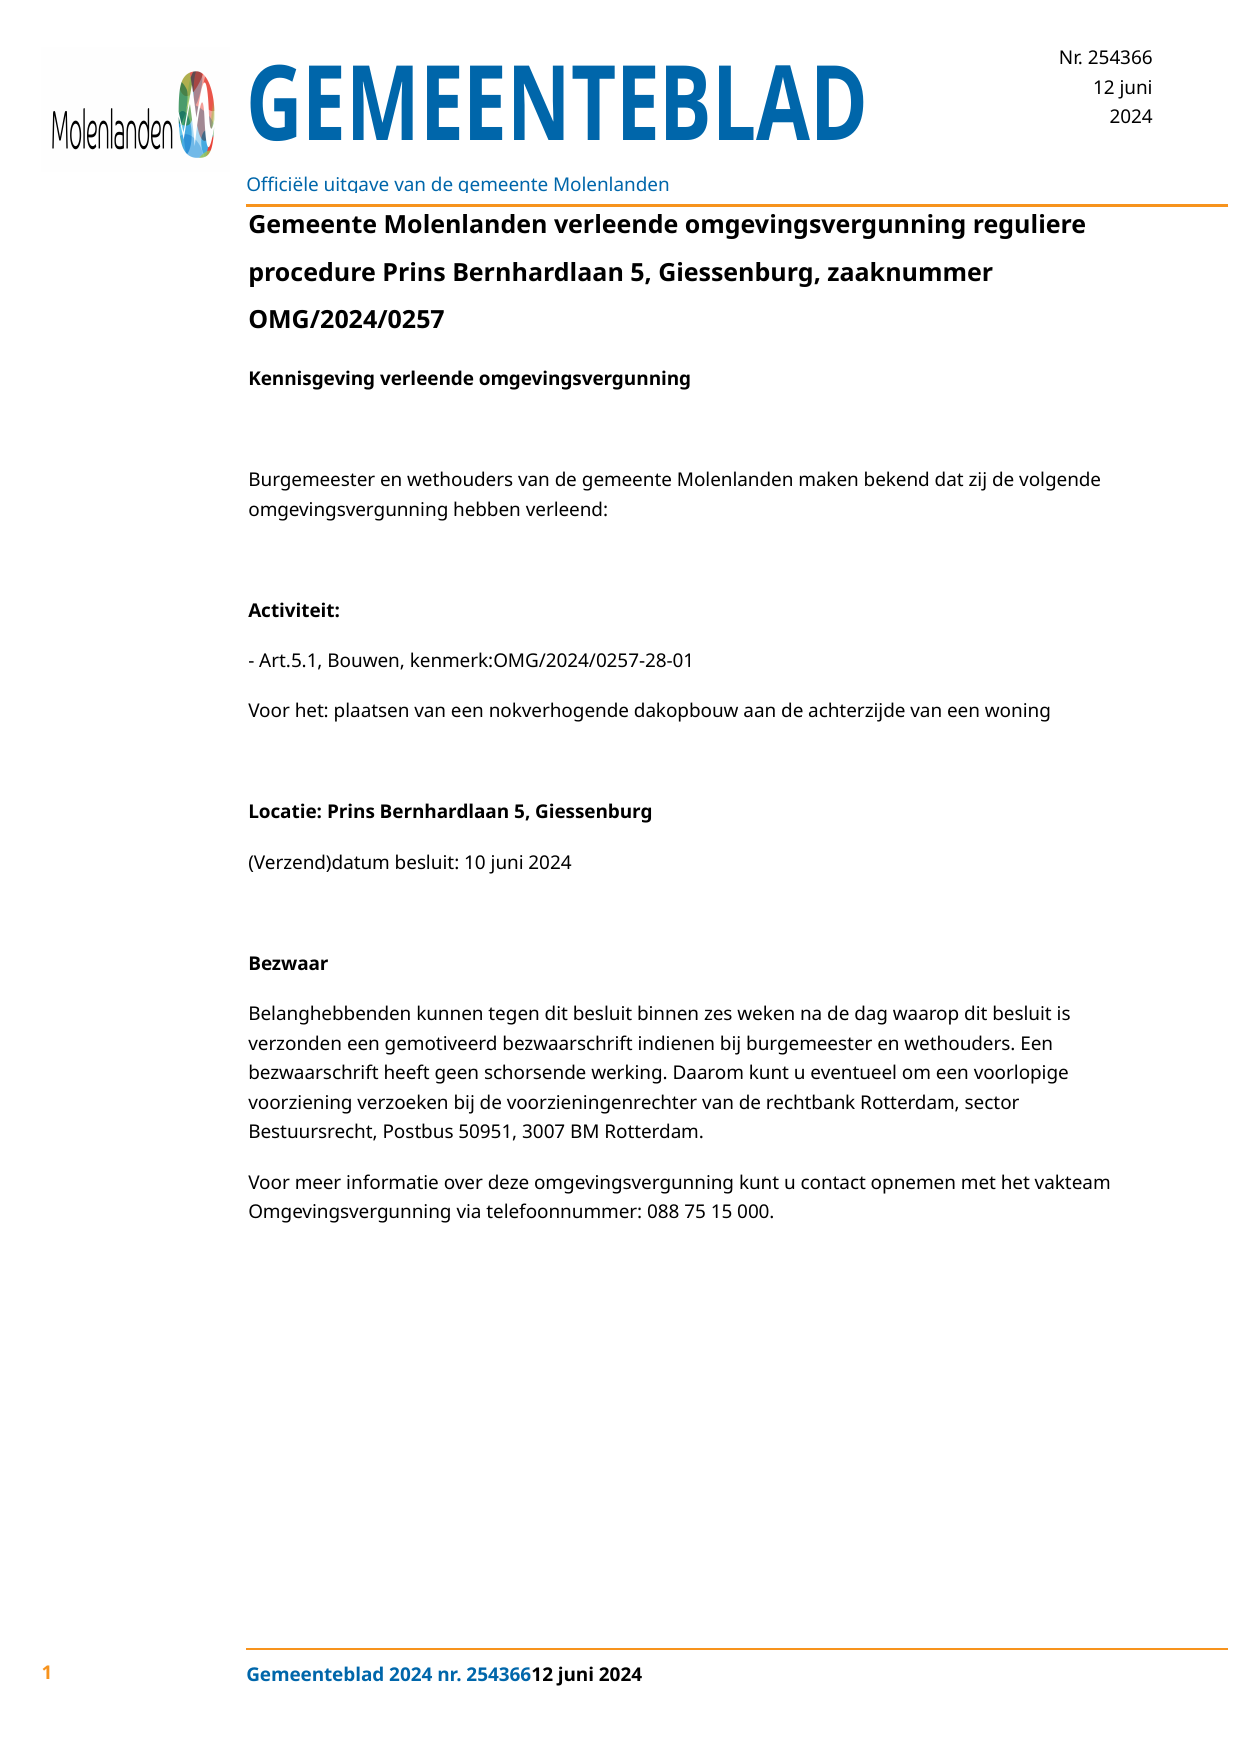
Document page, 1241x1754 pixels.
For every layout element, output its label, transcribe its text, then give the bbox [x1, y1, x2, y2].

text Bezwaar [248, 950, 1152, 975]
text Gemeente Molenlanden verleende omgevingsvergunning reguliere procedure Prins Bernhardlaan 5, Giessenburg, zaaknummer OMG/2024/0257 [248, 207, 1152, 336]
text Kennisgeving verleende omgevingsvergunning [248, 366, 1152, 391]
text Activiteit: [248, 597, 1152, 622]
text Voor meer informatie over deze omgevingsvergunning kunt u contact opnemen met het vakteam Omgevingsvergunning via telefoonnummer: 088 75 15 000. [248, 1169, 1152, 1224]
text Burgemeester en wethouders van de gemeente Molenlanden maken bekend dat zij de volgende omgevingsvergunning hebben verleend: [248, 466, 1152, 522]
text Belanghebbenden kunnen tegen dit besluit binnen zes weken na de dag waarop dit besluit is verzonden een gemotiveerd bezwaarschrift indienen bij burgemeester en wethouders. Een bezwaarschrift heeft geen schorsende werking. Daarom kunt u eventueel om een voorlopige voorziening verzoeken bij de voorzieningenrechter van de rechtbank Rotterdam, sector Bestuursrecht, Postbus 50951, 3007 BM Rotterdam. [248, 1000, 1152, 1144]
text Voor het: plaatsen van een nokverhogende dakopbouw aan de achterzijde van een woning [248, 698, 1152, 723]
text (Verzend)datum besluit: 10 juni 2024 [248, 849, 1152, 874]
text Locatie: Prins Bernhardlaan 5, Giessenburg [248, 798, 1152, 824]
picture [41, 47, 231, 172]
text - Art.5.1, Bouwen, kenmerk:OMG/2024/0257-28-01 [248, 647, 1152, 673]
